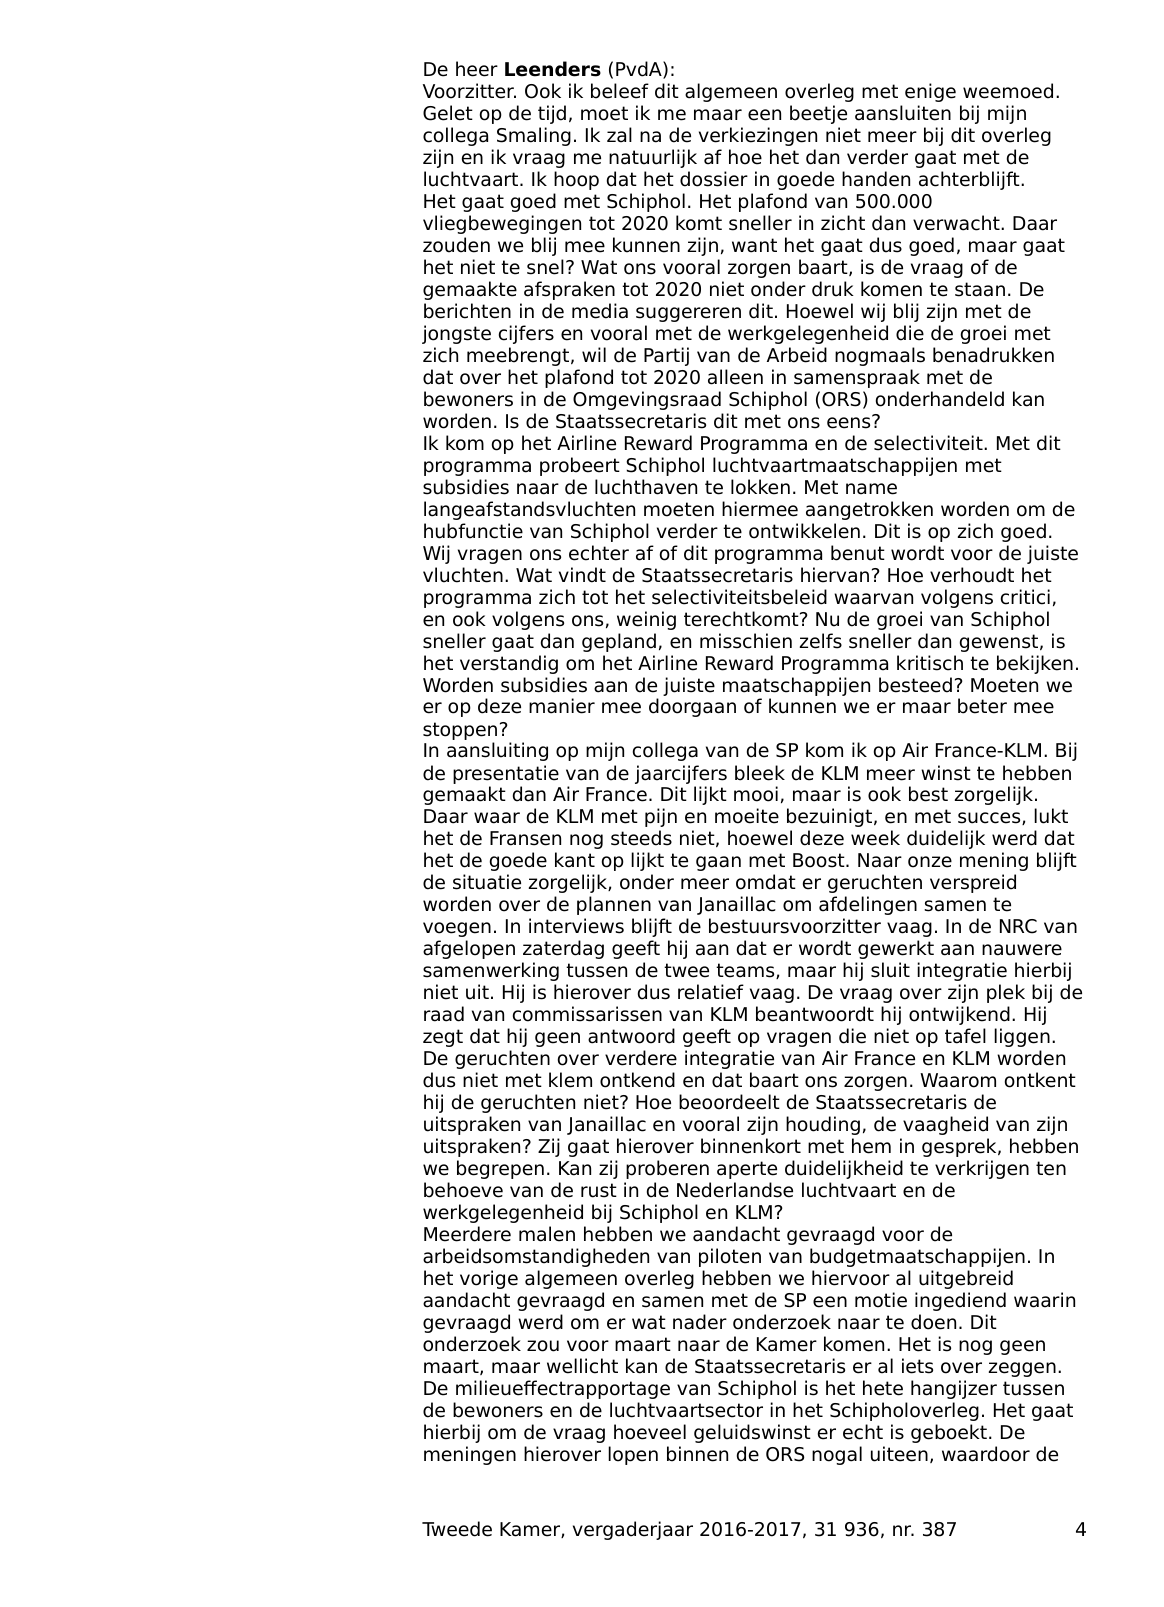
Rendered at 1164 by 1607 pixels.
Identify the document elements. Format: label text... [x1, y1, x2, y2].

text De milieueffectrapportage van Schiphol is het hete hangijzer tussen de bewoners en de luchtvaartsector in het Schipholoverleg. Het gaat hierbij om de vraag hoeveel geluidswinst er echt is geboekt. De meningen hierover lopen binnen de ORS nogal uiteen, waardoor de [422, 1378, 1087, 1466]
text Meerdere malen hebben we aandacht gevraagd voor de arbeidsomstandigheden van piloten van budgetmaatschappijen. In het vorige algemeen overleg hebben we hiervoor al uitgebreid aandacht gevraagd en samen met de SP een motie ingediend waarin gevraagd werd om er wat nader onderzoek naar te doen. Dit onderzoek zou voor maart naar de Kamer komen. Het is nog geen maart, maar wellicht kan de Staatssecretaris er al iets over zeggen. [422, 1224, 1087, 1378]
text Voorzitter. Ook ik beleef dit algemeen overleg met enige weemoed. Gelet op de tijd, moet ik me maar een beetje aansluiten bij mijn collega Smaling. Ik zal na de verkiezingen niet meer bij dit overleg zijn en ik vraag me natuurlijk af hoe het dan verder gaat met de luchtvaart. Ik hoop dat het dossier in goede handen achterblijft. [422, 81, 1087, 191]
text Ik kom op het Airline Reward Programma en de selectiviteit. Met dit programma probeert Schiphol luchtvaartmaatschappijen met subsidies naar de luchthaven te lokken. Met name langeafstandsvluchten moeten hiermee aangetrokken worden om de hubfunctie van Schiphol verder te ontwikkelen. Dit is op zich goed. Wij vragen ons echter af of dit programma benut wordt voor de juiste vluchten. Wat vindt de Staatssecretaris hiervan? Hoe verhoudt het programma zich tot het selectiviteitsbeleid waarvan volgens critici, en ook volgens ons, weinig terechtkomt? Nu de groei van Schiphol sneller gaat dan gepland, en misschien zelfs sneller dan gewenst, is het verstandig om het Airline Reward Programma kritisch te bekijken. Worden subsidies aan de juiste maatschappijen besteed? Moeten we er op deze manier mee doorgaan of kunnen we er maar beter mee stoppen? [422, 433, 1087, 740]
text In aansluiting op mijn collega van de SP kom ik op Air France-KLM. Bij de presentatie van de jaarcijfers bleek de KLM meer winst te hebben gemaakt dan Air France. Dit lijkt mooi, maar is ook best zorgelijk. Daar waar de KLM met pijn en moeite bezuinigt, en met succes, lukt het de Fransen nog steeds niet, hoewel deze week duidelijk werd dat het de goede kant op lijkt te gaan met Boost. Naar onze mening blijft de situatie zorgelijk, onder meer omdat er geruchten verspreid worden over de plannen van Janaillac om afdelingen samen te voegen. In interviews blijft de bestuursvoorzitter vaag. In de NRC van afgelopen zaterdag geeft hij aan dat er wordt gewerkt aan nauwere samenwerking tussen de twee teams, maar hij sluit integratie hierbij niet uit. Hij is hierover dus relatief vaag. De vraag over zijn plek bij de raad van commissarissen van KLM beantwoordt hij ontwijkend. Hij zegt dat hij geen antwoord geeft op vragen die niet op tafel liggen. De geruchten over verdere integratie van Air France en KLM worden dus niet met klem ontkend en dat baart ons zorgen. Waarom ontkent hij de geruchten niet? Hoe beoordeelt de Staatssecretaris de uitspraken van Janaillac en vooral zijn houding, de vaagheid van zijn uitspraken? Zij gaat hierover binnenkort met hem in gesprek, hebben we begrepen. Kan zij proberen aperte duidelijkheid te verkrijgen ten behoeve van de rust in de Nederlandse luchtvaart en de werkgelegenheid bij Schiphol en KLM? [422, 740, 1087, 1224]
text Het gaat goed met Schiphol. Het plafond van 500.000 vliegbewegingen tot 2020 komt sneller in zicht dan verwacht. Daar zouden we blij mee kunnen zijn, want het gaat dus goed, maar gaat het niet te snel? Wat ons vooral zorgen baart, is de vraag of de gemaakte afspraken tot 2020 niet onder druk komen te staan. De berichten in de media suggereren dit. Hoewel wij blij zijn met de jongste cijfers en vooral met de werkgelegenheid die de groei met zich meebrengt, wil de Partij van de Arbeid nogmaals benadrukken dat over het plafond tot 2020 alleen in samenspraak met de bewoners in de Omgevingsraad Schiphol (ORS) onderhandeld kan worden. Is de Staatssecretaris dit met ons eens? [422, 191, 1087, 433]
text De heer Leenders (PvdA): [422, 59, 1087, 81]
